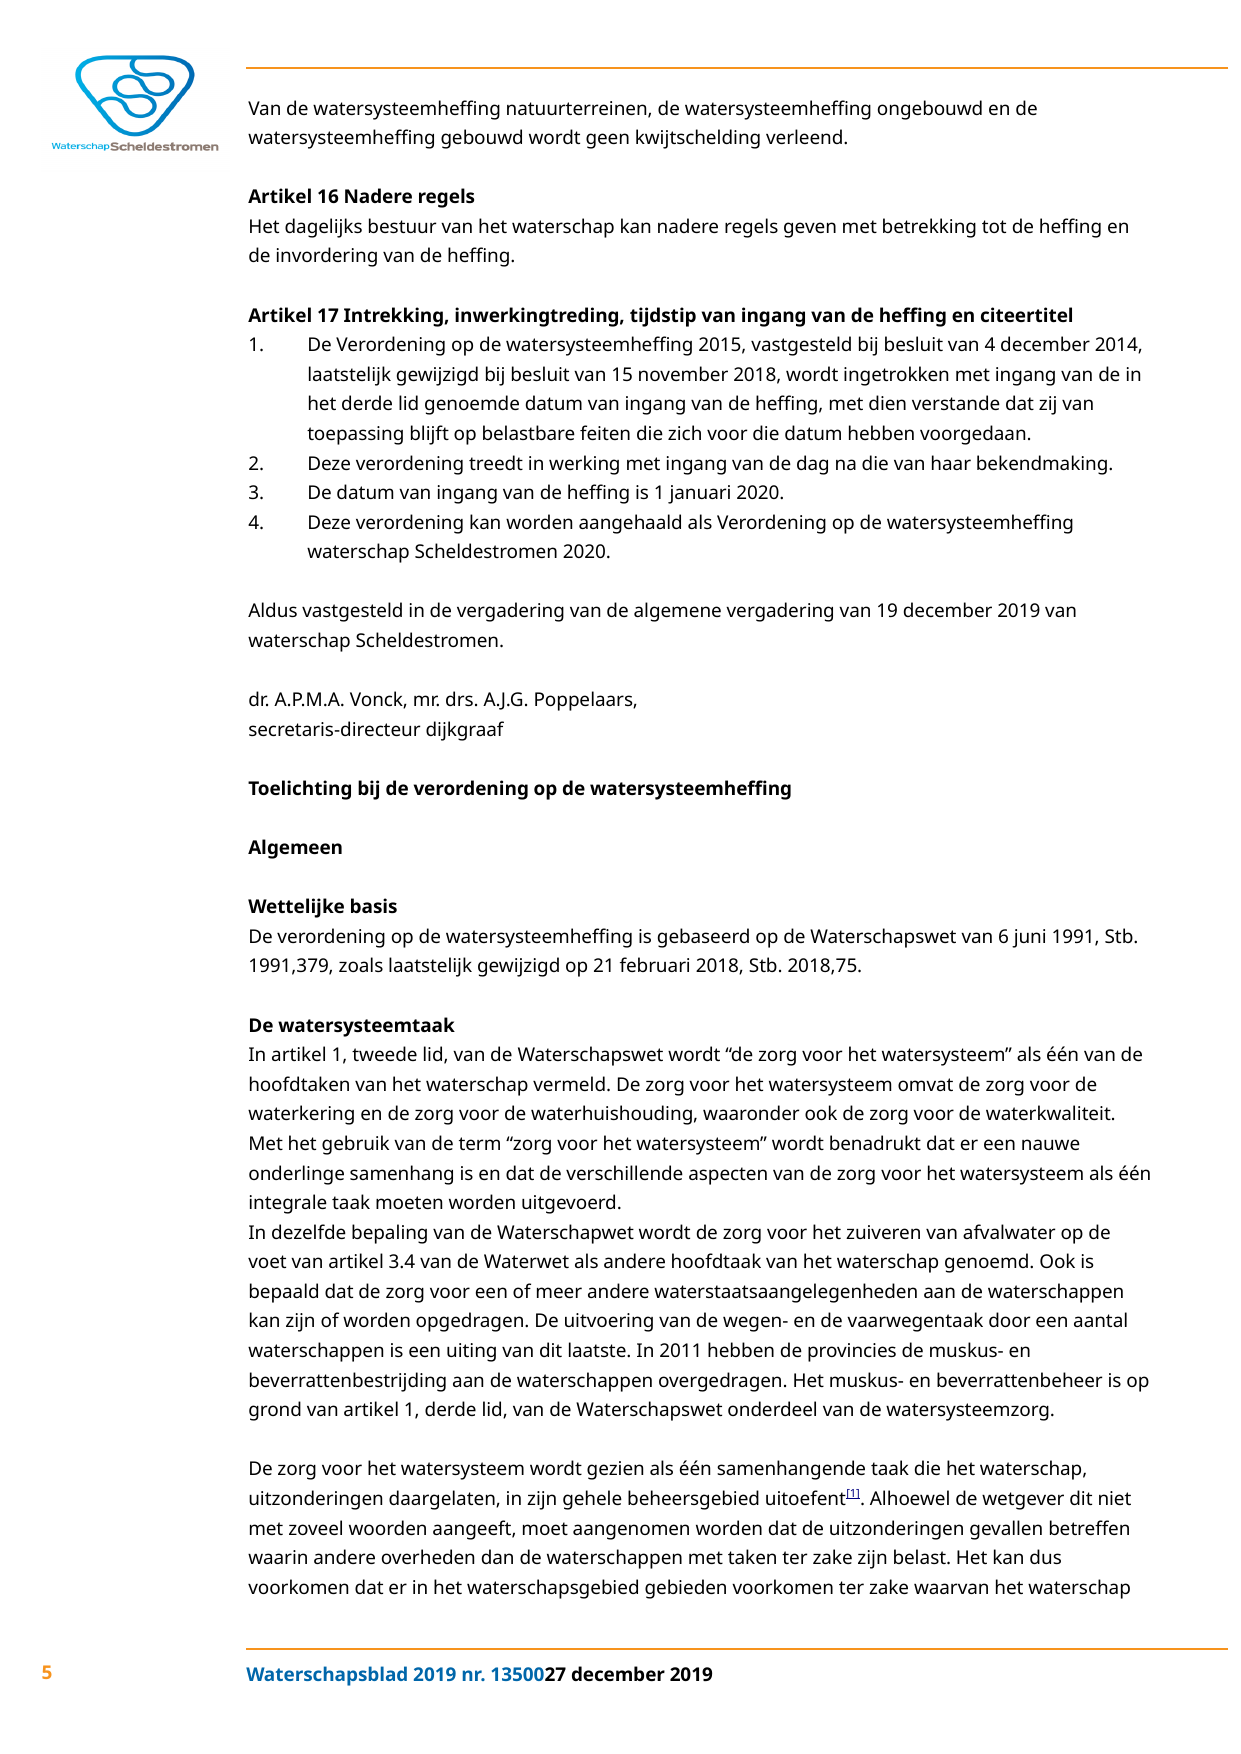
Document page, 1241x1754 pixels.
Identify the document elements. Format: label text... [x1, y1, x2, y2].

text Van de watersysteemheffing natuurterreinen, de watersysteemheffing ongebouwd en de watersysteemheffing gebouwd wordt geen kwijtschelding verleend. [248, 95, 1152, 150]
text Algemeen [248, 834, 1152, 860]
text In artikel 1, tweede lid, van de Waterschapswet wordt “de zorg voor het watersysteem” als één van de hoofdtaken van het waterschap vermeld. De zorg voor het watersysteem omvat de zorg voor de waterkering en de zorg voor de waterhuishouding, waaronder ook de zorg voor de waterkwaliteit. Met het gebruik van de term “zorg voor het watersysteem” wordt benadrukt dat er een nauwe onderlinge samenhang is en dat de verschillende aspecten van de zorg voor het watersysteem als één integrale taak moeten worden uitgevoerd. [248, 1041, 1152, 1215]
list Deze verordening treedt in werking met ingang van de dag na die van haar bekendmaking. [248, 450, 1152, 476]
text De verordening op de watersysteemheffing is gebaseerd op de Waterschapswet van 6 juni 1991, Stb. 1991,379, zoals laatstelijk gewijzigd op 21 februari 2018, Stb. 2018,75. [248, 923, 1152, 978]
text Artikel 17 Intrekking, inwerkingtreding, tijdstip van ingang van de heffing en citeertitel [248, 302, 1152, 328]
text dr. A.P.M.A. Vonck, mr. drs. A.J.G. Poppelaars, [248, 686, 1152, 712]
text In dezelfde bepaling van de Waterschapwet wordt de zorg voor het zuiveren van afvalwater op de voet van artikel 3.4 van de Waterwet als andere hoofdtaak van het waterschap genoemd. Ook is bepaald dat de zorg voor een of meer andere waterstaatsaangelegenheden aan de waterschappen kan zijn of worden opgedragen. De uitvoering van de wegen- en de vaarwegentaak door een aantal waterschappen is een uiting van dit laatste. In 2011 hebben de provincies de muskus- en beverrattenbestrijding aan de waterschappen overgedragen. Het muskus- en beverrattenbeheer is op grond van artikel 1, derde lid, van de Waterschapswet onderdeel van de watersysteemzorg. [248, 1219, 1152, 1422]
text secretaris-directeur dijkgraaf [248, 716, 1152, 742]
text Het dagelijks bestuur van het waterschap kan nadere regels geven met betrekking tot de heffing en de invordering van de heffing. [248, 213, 1152, 268]
text Artikel 16 Nadere regels [248, 183, 1152, 209]
picture [41, 47, 231, 172]
list De datum van ingang van de heffing is 1 januari 2020. [248, 479, 1152, 505]
text De watersysteemtaak [248, 1012, 1152, 1038]
text Aldus vastgesteld in de vergadering van de algemene vergadering van 19 december 2019 van waterschap Scheldestromen. [248, 598, 1152, 653]
list De Verordening op de watersysteemheffing 2015, vastgesteld bij besluit van 4 december 2014, laatstelijk gewijzigd bij besluit van 15 november 2018, wordt ingetrokken met ingang van de in het derde lid genoemde datum van ingang van de heffing, met dien verstande dat zij van toepassing blijft op belastbare feiten die zich voor die datum hebben voorgedaan. [248, 331, 1152, 446]
text Toelichting bij de verordening op de watersysteemheffing [248, 775, 1152, 801]
text De zorg voor het watersysteem wordt gezien als één samenhangende taak die het waterschap, uitzonderingen daargelaten, in zijn gehele beheersgebied uitoefent[1]. Alhoewel de wetgever dit niet met zoveel woorden aangeeft, moet aangenomen worden dat de uitzonderingen gevallen betreffen waarin andere overheden dan de waterschappen met taken ter zake zijn belast. Het kan dus voorkomen dat er in het waterschapsgebied gebieden voorkomen ter zake waarvan het waterschap [248, 1456, 1152, 1600]
text Wettelijke basis [248, 893, 1152, 919]
list Deze verordening kan worden aangehaald als Verordening op de watersysteemheffing waterschap Scheldestromen 2020. [248, 509, 1152, 564]
